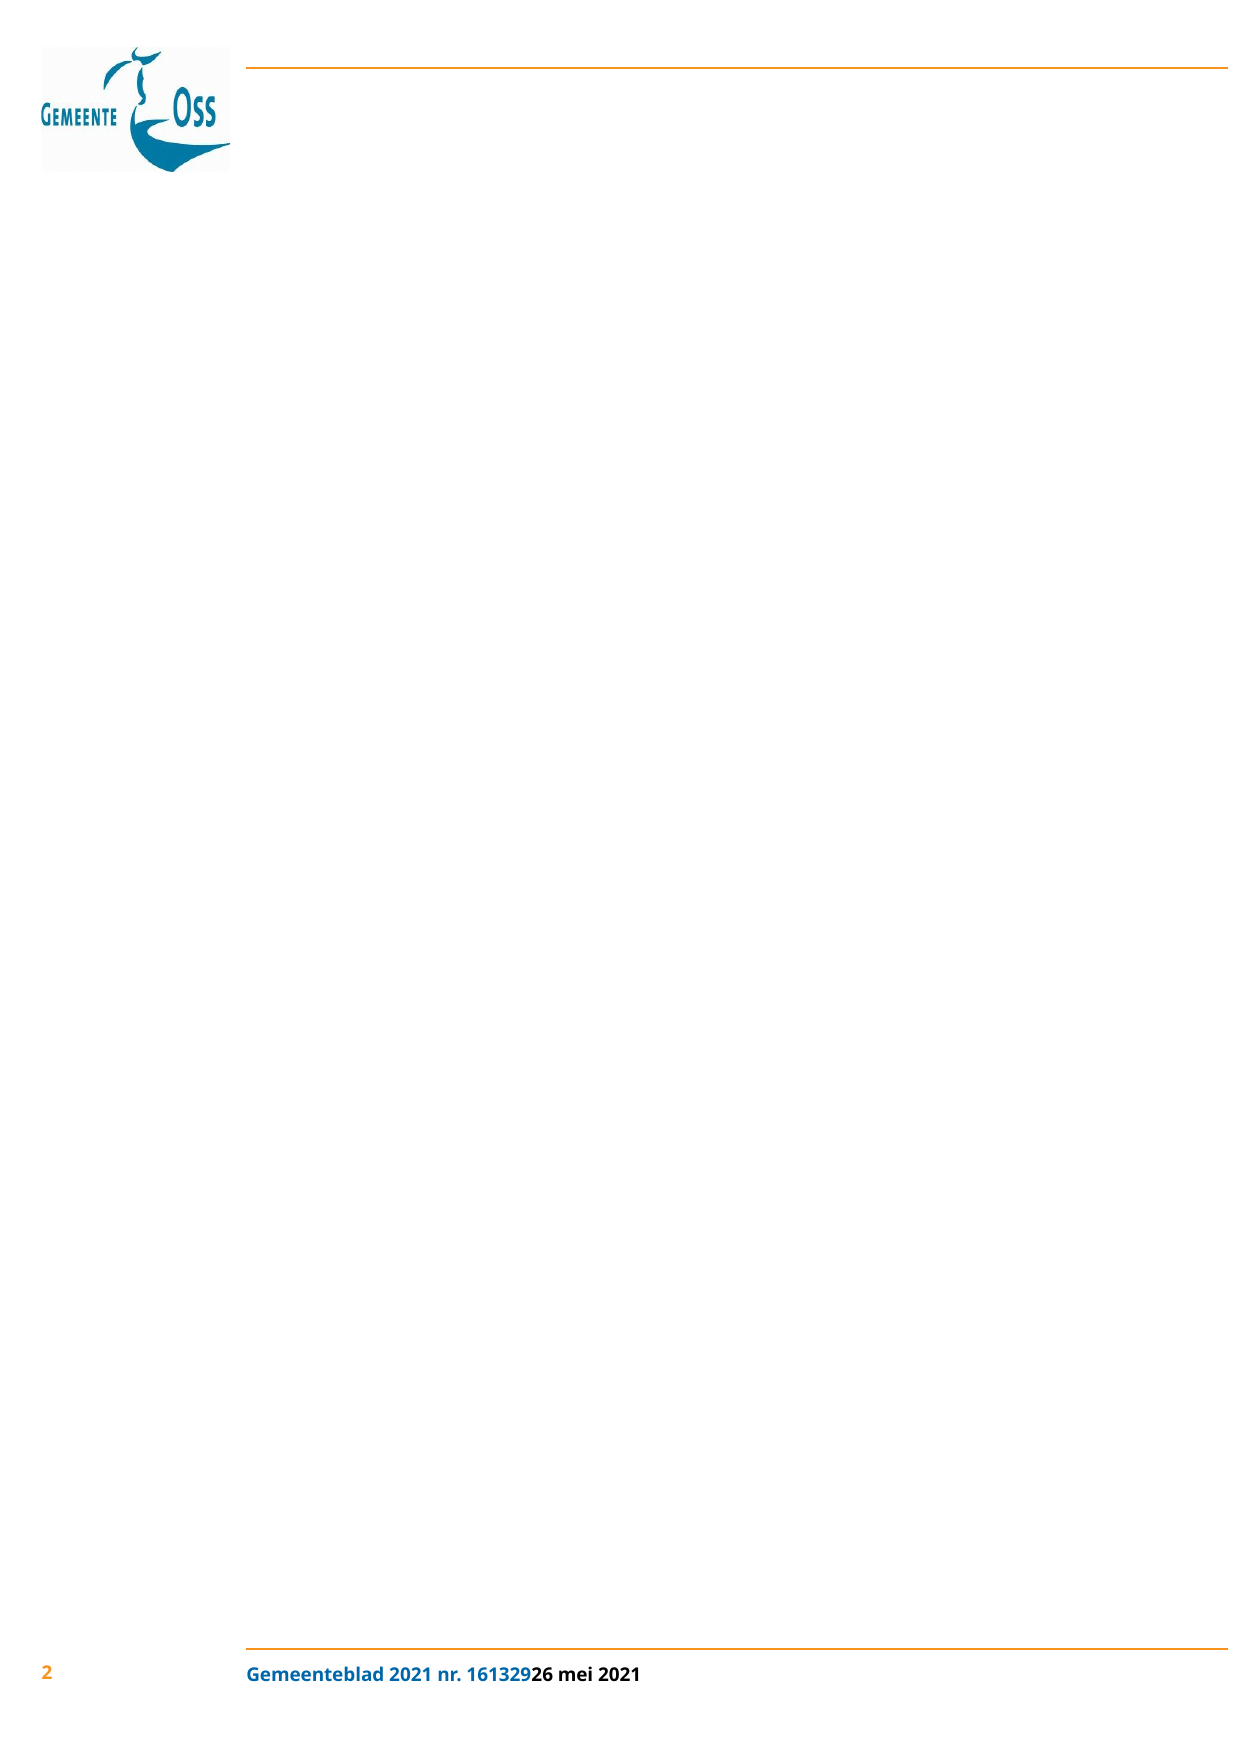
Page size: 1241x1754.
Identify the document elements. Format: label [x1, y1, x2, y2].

picture [41, 47, 231, 172]
